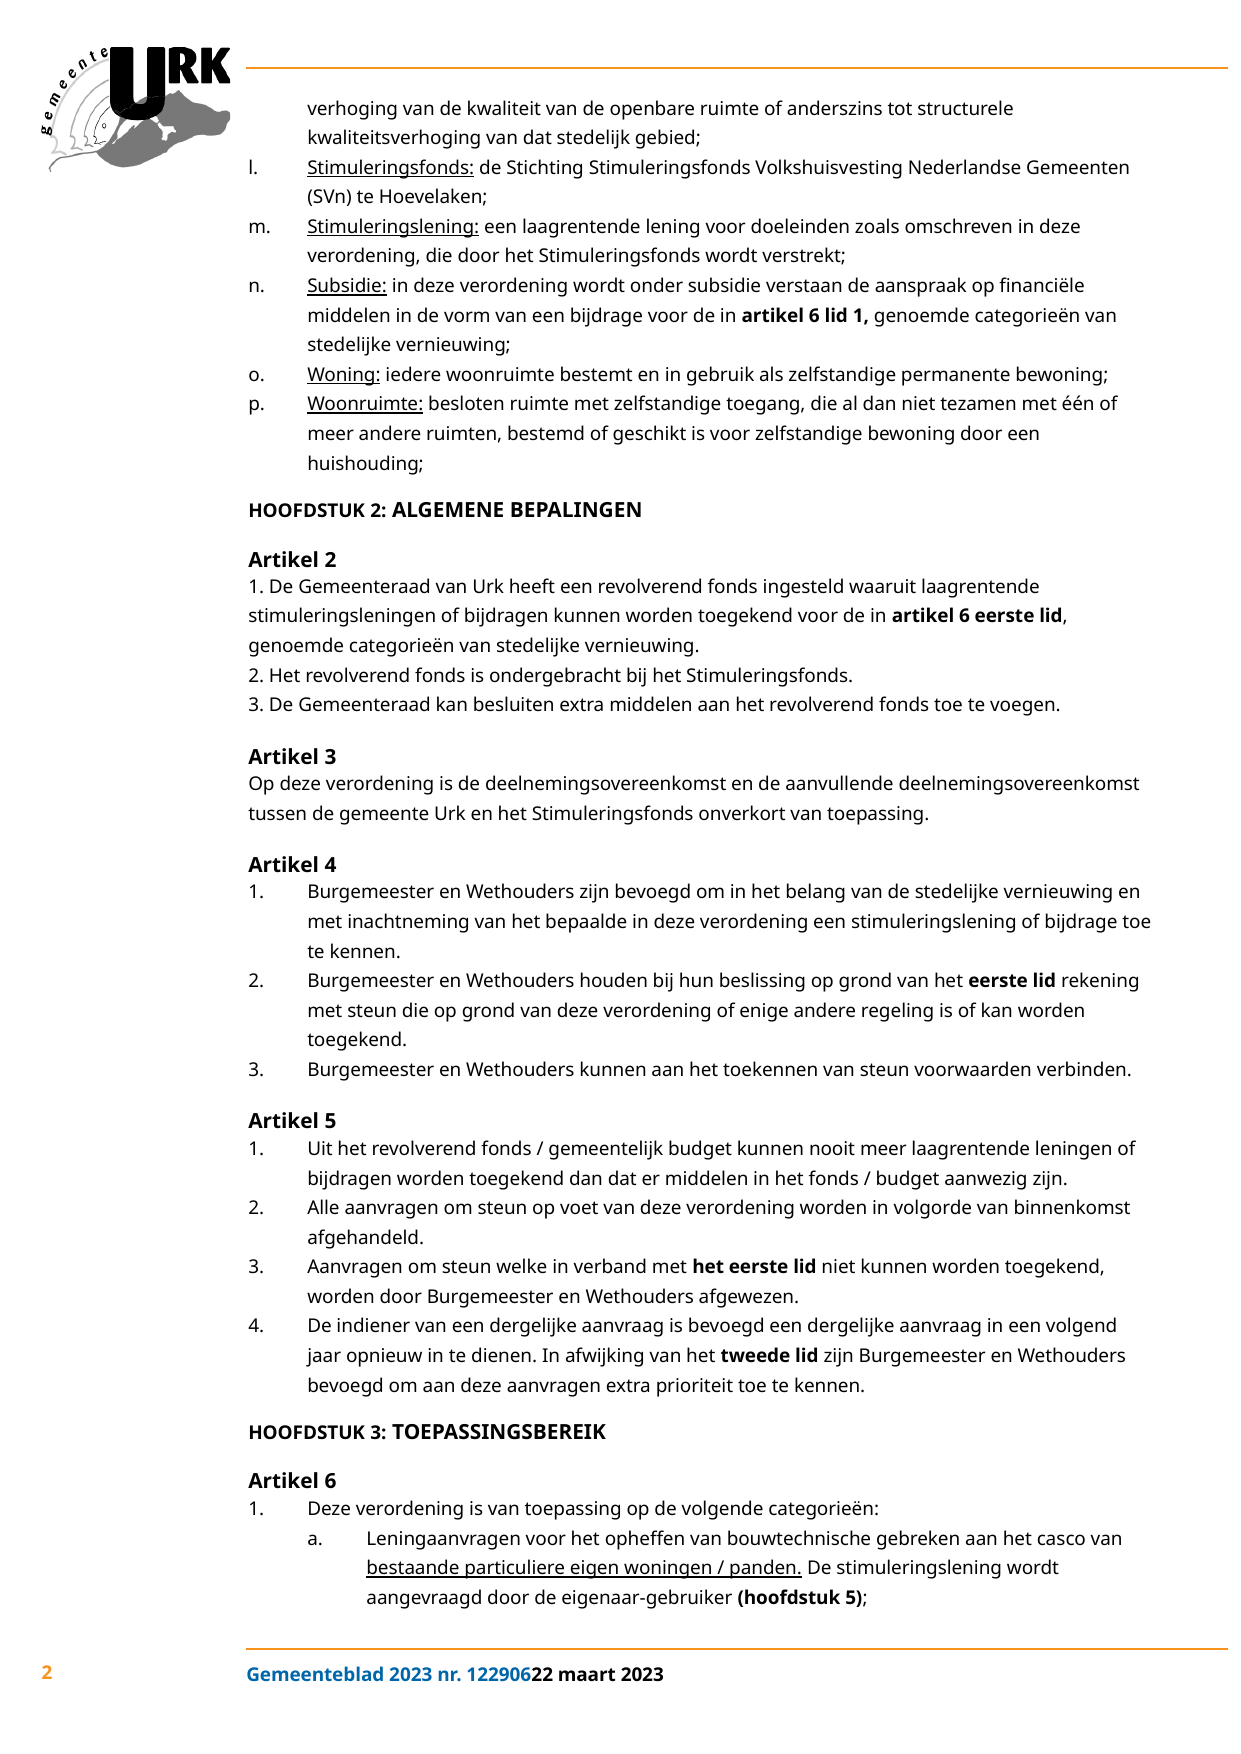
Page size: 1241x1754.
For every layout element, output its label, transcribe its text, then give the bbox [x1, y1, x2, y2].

list Woonruimte: besloten ruimte met zelfstandige toegang, die al dan niet tezamen met één of meer andere ruimten, bestemd of geschikt is voor zelfstandige bewoning door een huishouding; [248, 391, 1152, 476]
text 3. De Gemeenteraad kan besluiten extra middelen aan het revolverend fonds toe te voegen. [248, 691, 1152, 717]
text 1. De Gemeenteraad van Urk heeft een revolverend fonds ingesteld waaruit laagrentende stimuleringsleningen of bijdragen kunnen worden toegekend voor de in artikel 6 eerste lid, genoemde categorieën van stedelijke vernieuwing. [248, 573, 1152, 658]
text Artikel 2 [248, 545, 1152, 573]
picture [41, 47, 231, 172]
list Burgemeester en Wethouders zijn bevoegd om in het belang van de stedelijke vernieuwing en met inachtneming van het bepaalde in deze verordening een stimuleringslening of bijdrage toe te kennen. [248, 879, 1152, 964]
list Uit het revolverend fonds / gemeentelijk budget kunnen nooit meer laagrentende leningen of bijdragen worden toegekend dan dat er middelen in het fonds / budget aanwezig zijn. [248, 1135, 1152, 1190]
list verhoging van de kwaliteit van de openbare ruimte of anderszins tot structurele kwaliteitsverhoging van dat stedelijk gebied; [248, 95, 1152, 150]
list Stimuleringslening: een laagrentende lening voor doeleinden zoals omschreven in deze verordening, die door het Stimuleringsfonds wordt verstrekt; [248, 213, 1152, 268]
list Burgemeester en Wethouders kunnen aan het toekennen van steun voorwaarden verbinden. [248, 1056, 1152, 1082]
list Subsidie: in deze verordening wordt onder subsidie verstaan de aanspraak op financiële middelen in de vorm van een bijdrage voor de in artikel 6 lid 1, genoemde categorieën van stedelijke vernieuwing; [248, 272, 1152, 357]
list Alle aanvragen om steun op voet van deze verordening worden in volgorde van binnenkomst afgehandeld. [248, 1194, 1152, 1249]
list Woning: iedere woonruimte bestemt en in gebruik als zelfstandige permanente bewoning; [248, 361, 1152, 387]
list De indiener van een dergelijke aanvraag is bevoegd een dergelijke aanvraag in een volgend jaar opnieuw in te dienen. In afwijking van het tweede lid zijn Burgemeester en Wethouders bevoegd om aan deze aanvragen extra prioriteit toe te kennen. [248, 1313, 1152, 1397]
list Aanvragen om steun welke in verband met het eerste lid niet kunnen worden toegekend, worden door Burgemeester en Wethouders afgewezen. [248, 1253, 1152, 1309]
text Artikel 5 [248, 1107, 1152, 1135]
list Stimuleringsfonds: de Stichting Stimuleringsfonds Volkshuisvesting Nederlandse Gemeenten (SVn) te Hoevelaken; [248, 154, 1152, 209]
list Leningaanvragen voor het opheffen van bouwtechnische gebreken aan het casco van bestaande particuliere eigen woningen / panden. De stimuleringslening wordt aangevraagd door de eigenaar-gebruiker (hoofdstuk 5); [307, 1525, 1152, 1609]
text 2. Het revolverend fonds is ondergebracht bij het Stimuleringsfonds. [248, 662, 1152, 688]
text HOOFDSTUK 3: TOEPASSINGSBEREIK [248, 1417, 1152, 1446]
list Deze verordening is van toepassing op de volgende categorieën: [248, 1495, 1152, 1521]
text Artikel 4 [248, 850, 1152, 879]
text Op deze verordening is de deelnemingsovereenkomst en de aanvullende deelnemingsovereenkomst tussen de gemeente Urk en het Stimuleringsfonds onverkort van toepassing. [248, 770, 1152, 826]
list Burgemeester en Wethouders houden bij hun beslissing op grond van het eerste lid rekening met steun die op grond van deze verordening of enige andere regeling is of kan worden toegekend. [248, 967, 1152, 1052]
text Artikel 3 [248, 742, 1152, 770]
text Artikel 6 [248, 1467, 1152, 1495]
text HOOFDSTUK 2: ALGEMENE BEPALINGEN [248, 495, 1152, 524]
